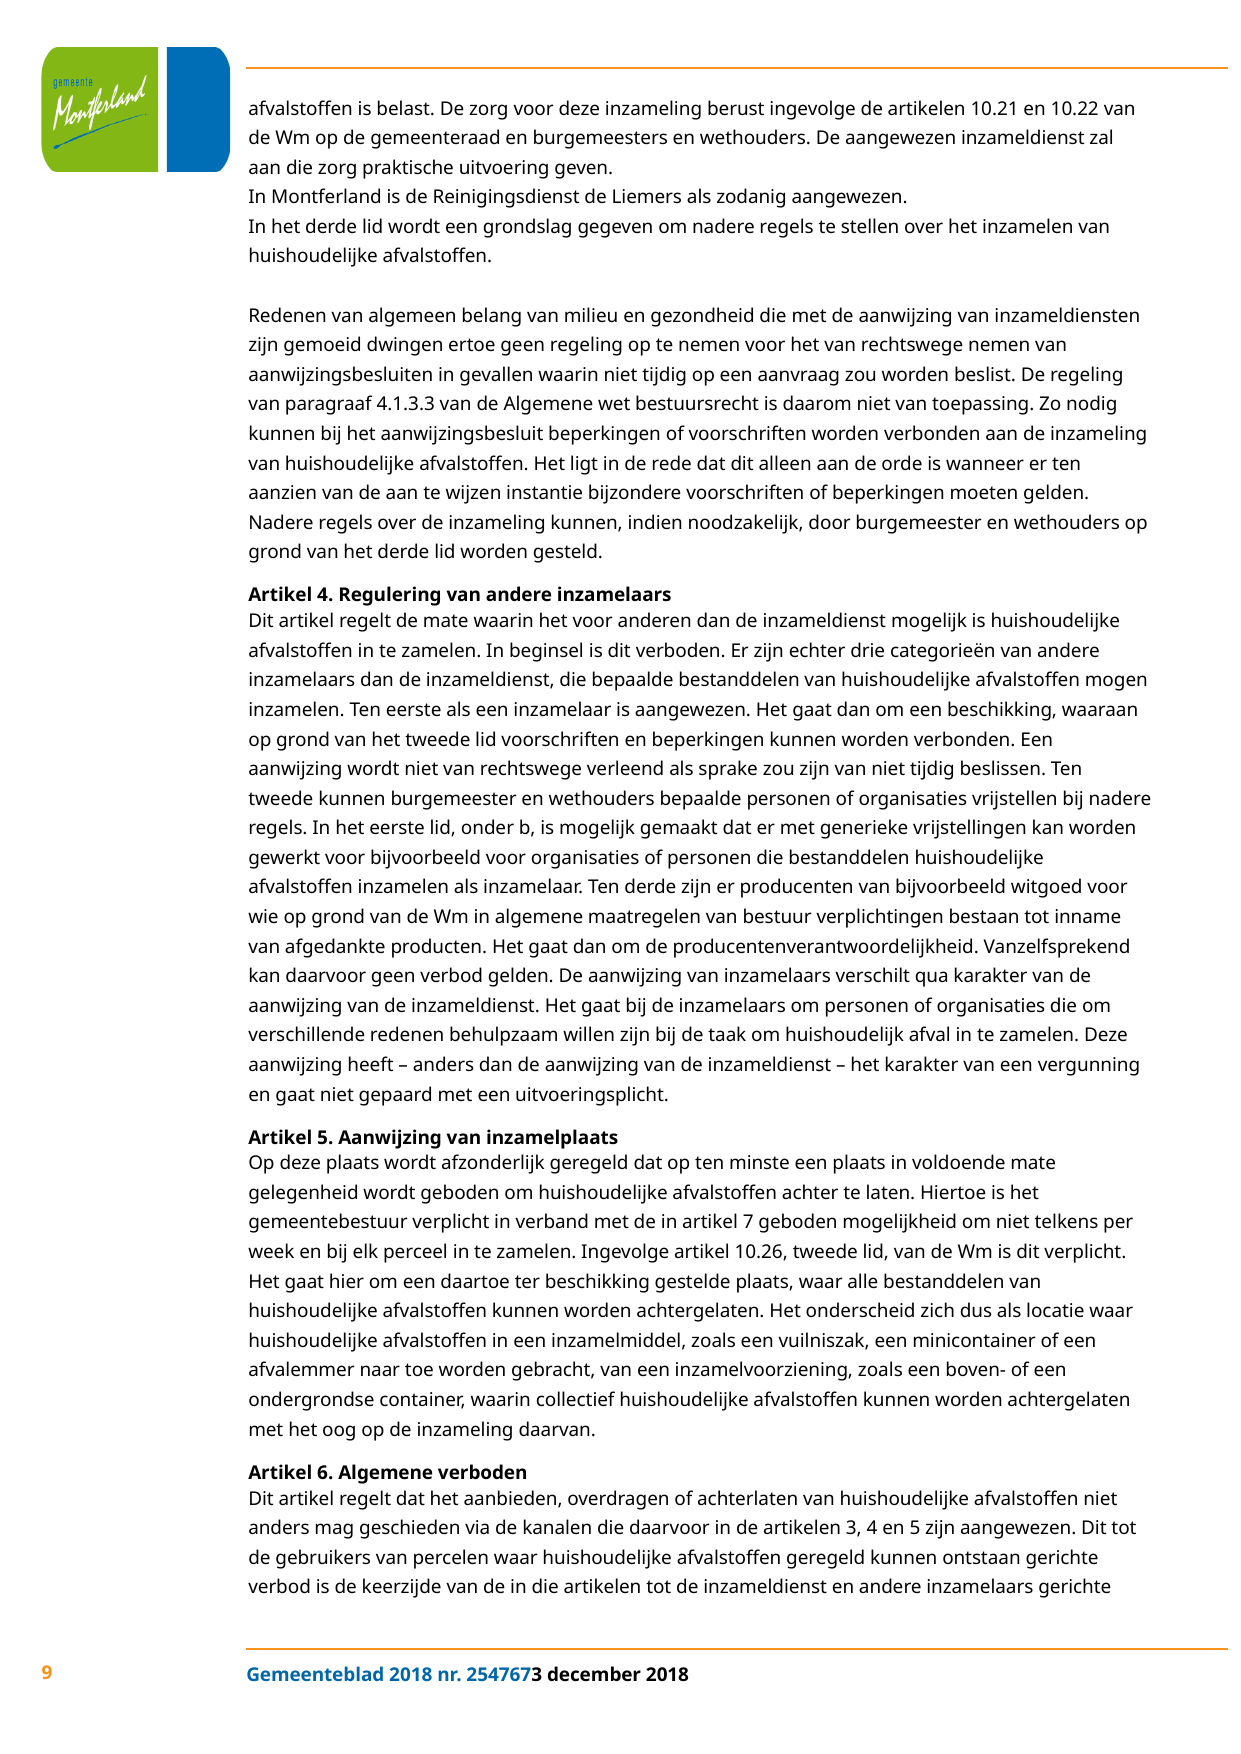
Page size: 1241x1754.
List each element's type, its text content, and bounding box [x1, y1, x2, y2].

text afvalstoffen is belast. De zorg voor deze inzameling berust ingevolge de artikelen 10.21 en 10.22 van de Wm op de gemeenteraad en burgemeesters en wethouders. De aangewezen inzameldienst zal aan die zorg praktische uitvoering geven. [248, 95, 1152, 180]
text Op deze plaats wordt afzonderlijk geregeld dat op ten minste een plaats in voldoende mate gelegenheid wordt geboden om huishoudelijke afvalstoffen achter te laten. Hiertoe is het gemeentebestuur verplicht in verband met de in artikel 7 geboden mogelijkheid om niet telkens per week en bij elk perceel in te zamelen. Ingevolge artikel 10.26, tweede lid, van de Wm is dit verplicht. Het gaat hier om een daartoe ter beschikking gestelde plaats, waar alle bestanddelen van huishoudelijke afvalstoffen kunnen worden achtergelaten. Het onderscheid zich dus als locatie waar huishoudelijke afvalstoffen in een inzamelmiddel, zoals een vuilniszak, een minicontainer of een afvalemmer naar toe worden gebracht, van een inzamelvoorziening, zoals een boven- of een ondergrondse container, waarin collectief huishoudelijke afvalstoffen kunnen worden achtergelaten met het oog op de inzameling daarvan. [248, 1149, 1152, 1442]
text Dit artikel regelt de mate waarin het voor anderen dan de inzameldienst mogelijk is huishoudelijke afvalstoffen in te zamelen. In beginsel is dit verboden. Er zijn echter drie categorieën van andere inzamelaars dan de inzameldienst, die bepaalde bestanddelen van huishoudelijke afvalstoffen mogen inzamelen. Ten eerste als een inzamelaar is aangewezen. Het gaat dan om een beschikking, waaraan op grond van het tweede lid voorschriften en beperkingen kunnen worden verbonden. Een aanwijzing wordt niet van rechtswege verleend als sprake zou zijn van niet tijdig beslissen. Ten tweede kunnen burgemeester en wethouders bepaalde personen of organisaties vrijstellen bij nadere regels. In het eerste lid, onder b, is mogelijk gemaakt dat er met generieke vrijstellingen kan worden gewerkt voor bijvoorbeeld voor organisaties of personen die bestanddelen huishoudelijke afvalstoffen inzamelen als inzamelaar. Ten derde zijn er producenten van bijvoorbeeld witgoed voor wie op grond van de Wm in algemene maatregelen van bestuur verplichtingen bestaan tot inname van afgedankte producten. Het gaat dan om de producentenverantwoordelijkheid. Vanzelfsprekend kan daarvoor geen verbod gelden. De aanwijzing van inzamelaars verschilt qua karakter van de aanwijzing van de inzameldienst. Het gaat bij de inzamelaars om personen of organisaties die om verschillende redenen behulpzaam willen zijn bij de taak om huishoudelijk afval in te zamelen. Deze aanwijzing heeft – anders dan de aanwijzing van de inzameldienst – het karakter van een vergunning en gaat niet gepaard met een uitvoeringsplicht. [248, 607, 1152, 1106]
text Artikel 4. Regulering van andere inzamelaars [248, 582, 1152, 607]
picture [41, 47, 231, 172]
text In het derde lid wordt een grondslag gegeven om nadere regels te stellen over het inzamelen van huishoudelijke afvalstoffen. [248, 213, 1152, 268]
text Artikel 5. Aanwijzing van inzamelplaats [248, 1124, 1152, 1149]
text Artikel 6. Algemene verboden [248, 1459, 1152, 1485]
text Redenen van algemeen belang van milieu en gezondheid die met de aanwijzing van inzameldiensten zijn gemoeid dwingen ertoe geen regeling op te nemen voor het van rechtswege nemen van aanwijzingsbesluiten in gevallen waarin niet tijdig op een aanvraag zou worden beslist. De regeling van paragraaf 4.1.3.3 van de Algemene wet bestuursrecht is daarom niet van toepassing. Zo nodig kunnen bij het aanwijzingsbesluit beperkingen of voorschriften worden verbonden aan de inzameling van huishoudelijke afvalstoffen. Het ligt in de rede dat dit alleen aan de orde is wanneer er ten aanzien van de aan te wijzen instantie bijzondere voorschriften of beperkingen moeten gelden. Nadere regels over de inzameling kunnen, indien noodzakelijk, door burgemeester en wethouders op grond van het derde lid worden gesteld. [248, 302, 1152, 564]
text Dit artikel regelt dat het aanbieden, overdragen of achterlaten van huishoudelijke afvalstoffen niet anders mag geschieden via de kanalen die daarvoor in de artikelen 3, 4 en 5 zijn aangewezen. Dit tot de gebruikers van percelen waar huishoudelijke afvalstoffen geregeld kunnen ontstaan gerichte verbod is de keerzijde van de in die artikelen tot de inzameldienst en andere inzamelaars gerichte [248, 1485, 1152, 1599]
text In Montferland is de Reinigingsdienst de Liemers als zodanig aangewezen. [248, 183, 1152, 209]
